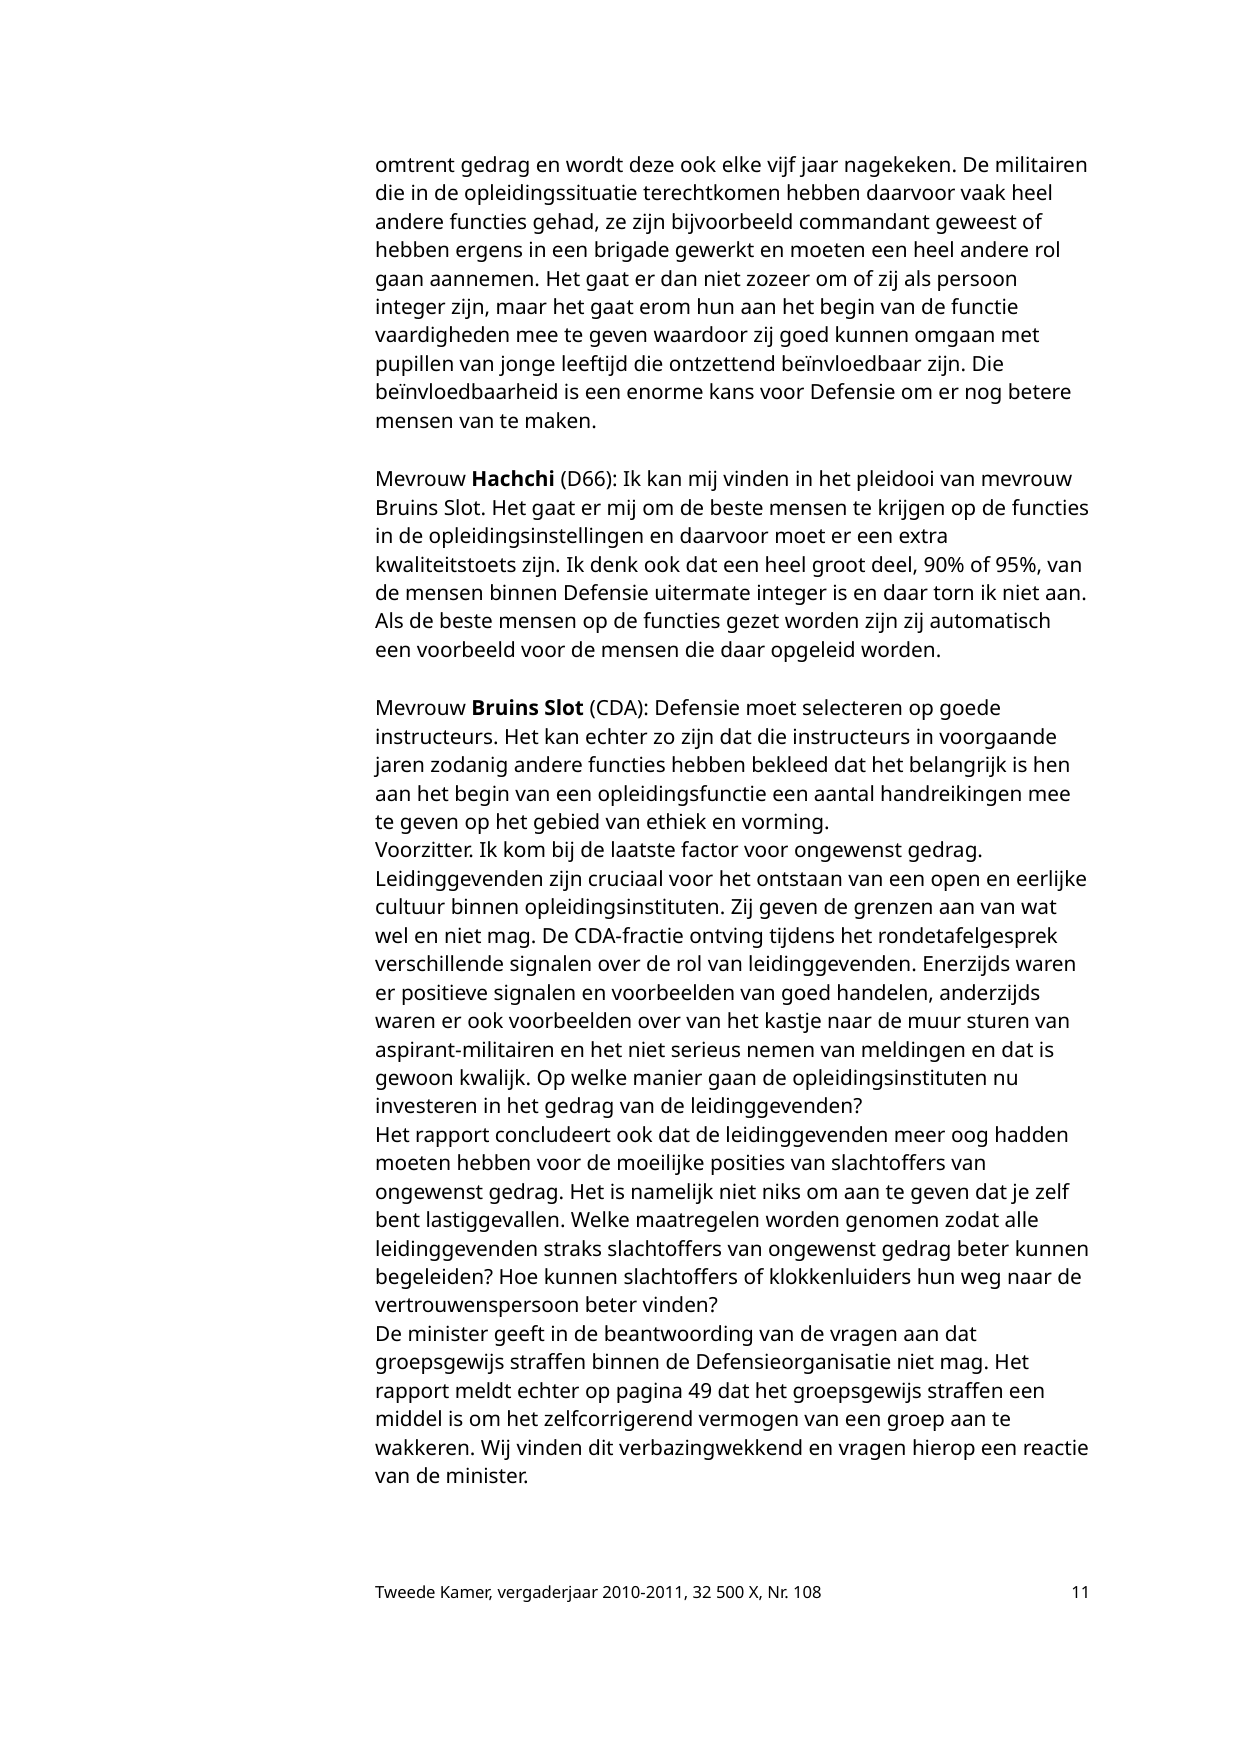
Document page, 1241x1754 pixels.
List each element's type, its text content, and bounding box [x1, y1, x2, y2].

text Mevrouw Bruins Slot (CDA): Defensie moet selecteren op goede instructeurs. Het kan echter zo zijn dat die instructeurs in voorgaande jaren zodanig andere functies hebben bekleed dat het belangrijk is hen aan het begin van een opleidingsfunctie een aantal handreikingen mee te geven op het gebied van ethiek en vorming. [375, 693, 1090, 836]
text Het rapport concludeert ook dat de leidinggevenden meer oog hadden moeten hebben voor de moeilijke posities van slachtoffers van ongewenst gedrag. Het is namelijk niet niks om aan te geven dat je zelf bent lastiggevallen. Welke maatregelen worden genomen zodat alle leidinggevenden straks slachtoffers van ongewenst gedrag beter kunnen begeleiden? Hoe kunnen slachtoffers of klokkenluiders hun weg naar de vertrouwenspersoon beter vinden? [375, 1120, 1090, 1319]
text omtrent gedrag en wordt deze ook elke vijf jaar nagekeken. De militairen die in de opleidingssituatie terechtkomen hebben daarvoor vaak heel andere functies gehad, ze zijn bijvoorbeeld commandant geweest of hebben ergens in een brigade gewerkt en moeten een heel andere rol gaan aannemen. Het gaat er dan niet zozeer om of zij als persoon integer zijn, maar het gaat erom hun aan het begin van de functie vaardigheden mee te geven waardoor zij goed kunnen omgaan met pupillen van jonge leeftijd die ontzettend beïnvloedbaar zijn. Die beïnvloedbaarheid is een enorme kans voor Defensie om er nog betere mensen van te maken. [375, 150, 1090, 434]
text De minister geeft in de beantwoording van de vragen aan dat groepsgewijs straffen binnen de Defensieorganisatie niet mag. Het rapport meldt echter op pagina 49 dat het groepsgewijs straffen een middel is om het zelfcorrigerend vermogen van een groep aan te wakkeren. Wij vinden dit verbazingwekkend en vragen hierop een reactie van de minister. [375, 1319, 1090, 1490]
text Mevrouw Hachchi (D66): Ik kan mij vinden in het pleidooi van mevrouw Bruins Slot. Het gaat er mij om de beste mensen te krijgen op de functies in de opleidingsinstellingen en daarvoor moet er een extra kwaliteitstoets zijn. Ik denk ook dat een heel groot deel, 90% of 95%, van de mensen binnen Defensie uitermate integer is en daar torn ik niet aan. Als de beste mensen op de functies gezet worden zijn zij automatisch een voorbeeld voor de mensen die daar opgeleid worden. [375, 464, 1090, 663]
text Voorzitter. Ik kom bij de laatste factor voor ongewenst gedrag. Leidinggevenden zijn cruciaal voor het ontstaan van een open en eerlijke cultuur binnen opleidingsinstituten. Zij geven de grenzen aan van wat wel en niet mag. De CDA-fractie ontving tijdens het rondetafelgesprek verschillende signalen over de rol van leidinggevenden. Enerzijds waren er positieve signalen en voorbeelden van goed handelen, anderzijds waren er ook voorbeelden over van het kastje naar de muur sturen van aspirant-militairen en het niet serieus nemen van meldingen en dat is gewoon kwalijk. Op welke manier gaan de opleidingsinstituten nu investeren in het gedrag van de leidinggevenden? [375, 836, 1090, 1120]
